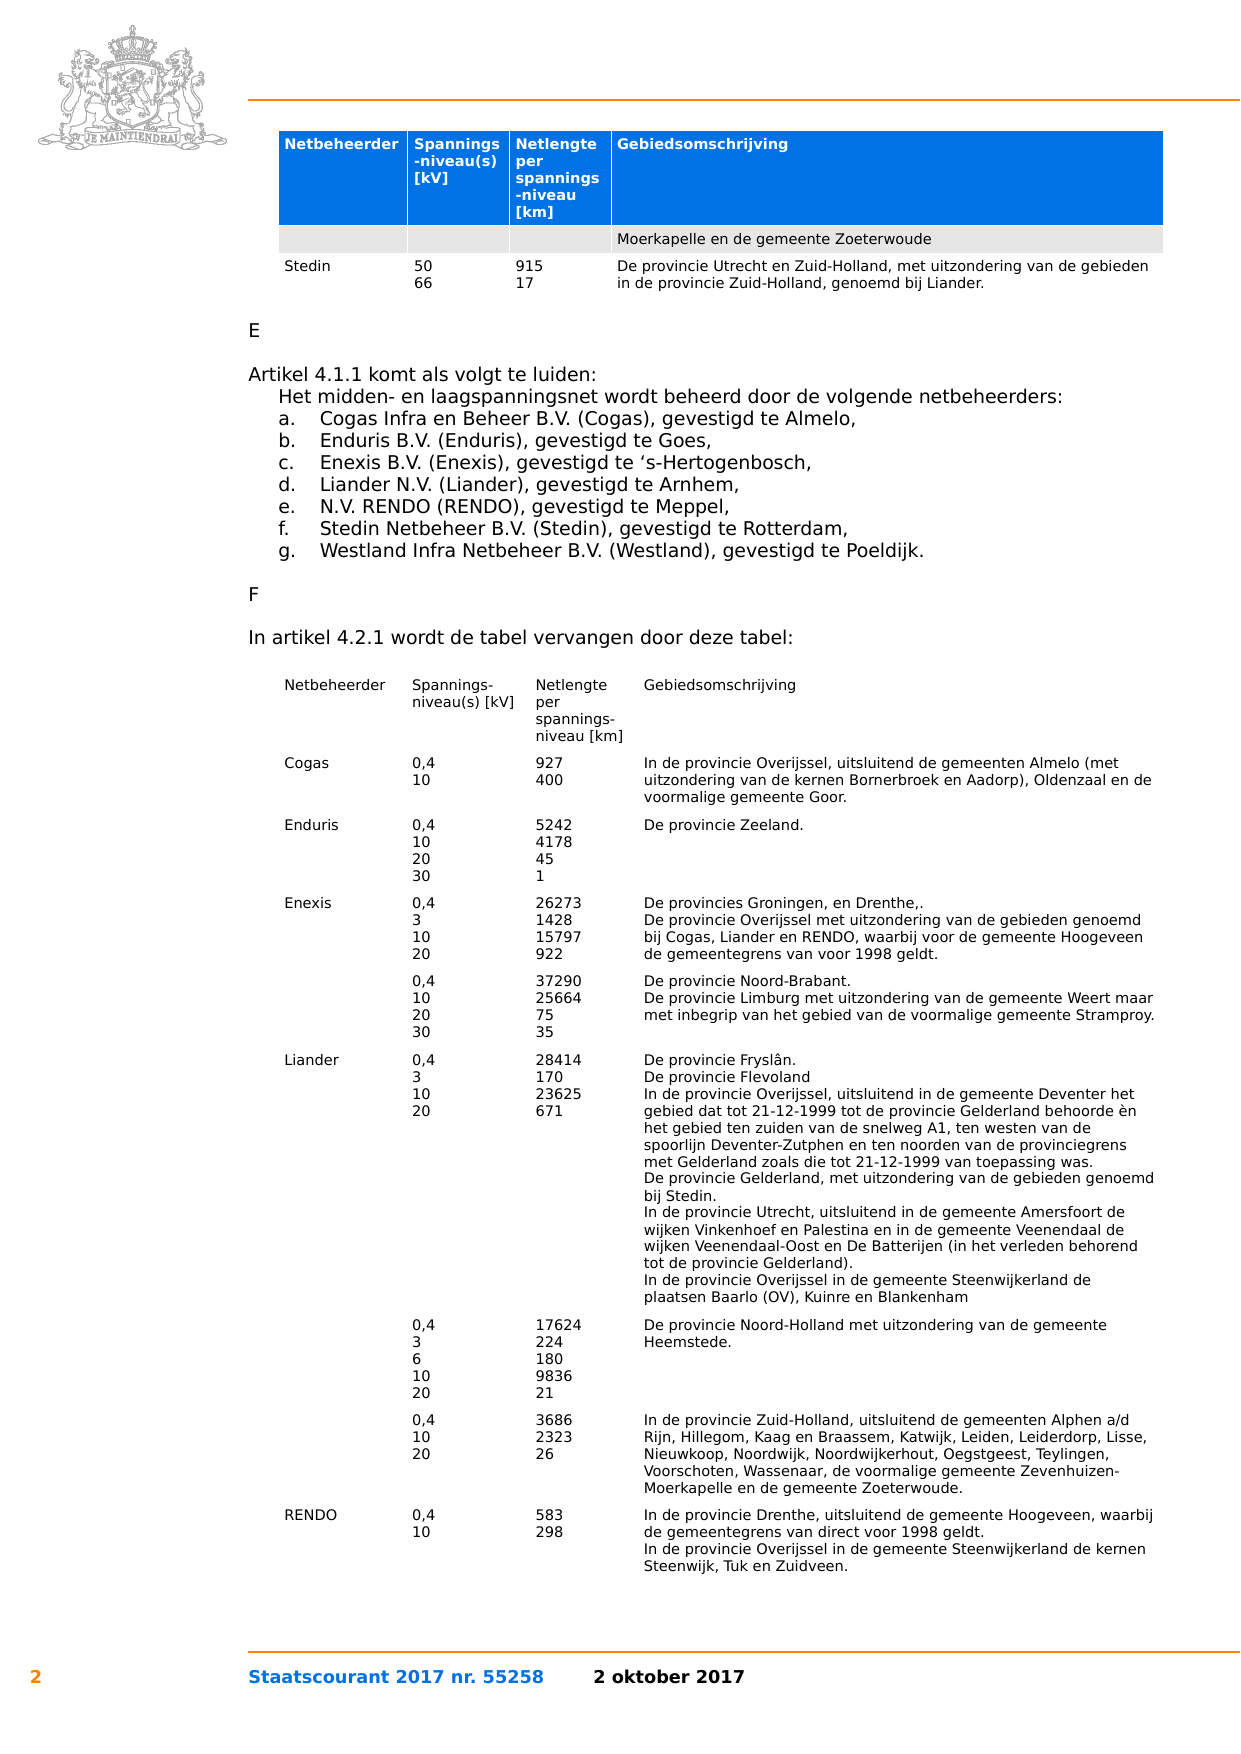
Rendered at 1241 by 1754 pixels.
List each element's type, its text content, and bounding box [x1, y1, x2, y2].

table_cell 3686 2323 26 [530, 1407, 637, 1502]
table_cell 915 17 [510, 254, 611, 297]
table_header Gebiedsomschrijving [638, 672, 1163, 749]
table_cell 50 66 [408, 254, 509, 297]
text d. Liander N.V. (Liander), gevestigd te Arnhem, [278, 474, 1163, 496]
table_cell [510, 226, 611, 253]
table_cell Moerkapelle en de gemeente Zoeterwoude [612, 226, 1163, 253]
table_cell Enduris [279, 812, 406, 889]
table_header Netlengte per spannings-niveau [km] [530, 672, 637, 749]
table_cell Enexis [279, 890, 406, 1046]
table_header Netbeheerder [279, 672, 406, 749]
table_cell [408, 226, 509, 253]
text g. Westland Infra Netbeheer B.V. (Westland), gevestigd te Poeldijk. [278, 539, 1163, 562]
table_header Spannings-niveau(s) [kV] [408, 131, 509, 225]
table_cell 0,4 10 [407, 1503, 529, 1580]
table_header Gebiedsomschrijving [612, 131, 1163, 225]
table_cell 0,4 10 [407, 751, 529, 811]
table_cell In de provincie Zuid-Holland, uitsluitend de gemeenten Alphen a/d Rijn, Hillegom, Kaag en Braassem, Katwijk, Leiden, Leiderdorp, Lisse, Nieuwkoop, Noordwijk, Noordwijkerhout, Oegstgeest, Teylingen, Voorschoten, Wassenaar, de voormalige gemeente Zevenhuizen-Moerkapelle en de gemeente Zoeterwoude. [638, 1407, 1163, 1502]
table_cell 0,4 3 10 20 [407, 890, 529, 967]
table_cell In de provincie Drenthe, uitsluitend de gemeente Hoogeveen, waarbij de gemeentegrens van direct voor 1998 geldt. In de provincie Overijssel in de gemeente Steenwijkerland de kernen Steenwijk, Tuk en Zuidveen. [638, 1503, 1163, 1580]
table_cell [279, 226, 407, 253]
table_cell Liander [279, 1047, 406, 1502]
table_cell RENDO [279, 1503, 406, 1580]
text f. Stedin Netbeheer B.V. (Stedin), gevestigd te Rotterdam, [278, 518, 1163, 539]
table_cell 0,4 10 20 30 [407, 812, 529, 889]
table_header Spannings-niveau(s) [kV] [407, 672, 529, 749]
text In artikel 4.2.1 wordt de tabel vervangen door deze tabel: [248, 627, 1163, 649]
table_cell 0,4 3 10 20 [407, 1047, 529, 1311]
table_cell 0,4 3 6 10 20 [407, 1312, 529, 1406]
picture [38, 25, 227, 150]
table_cell 927 400 [530, 751, 637, 811]
table_cell Cogas [279, 751, 406, 811]
table_cell 37290 25664 75 35 [530, 969, 637, 1046]
table_cell De provincies Groningen, en Drenthe,. De provincie Overijssel met uitzondering van de gebieden genoemd bij Cogas, Liander en RENDO, waarbij voor de gemeente Hoogeveen de gemeentegrens van voor 1998 geldt. [638, 890, 1163, 967]
table_cell 28414 170 23625 671 [530, 1047, 637, 1311]
table_cell De provincie Noord-Holland met uitzondering van de gemeente Heemstede. [638, 1312, 1163, 1406]
text F [248, 583, 1163, 605]
table_cell 0,4 10 20 30 [407, 969, 529, 1046]
table_cell 0,4 10 20 [407, 1407, 529, 1502]
table_cell De provincie Noord-Brabant. De provincie Limburg met uitzondering van de gemeente Weert maar met inbegrip van het gebied van de voormalige gemeente Stramproy. [638, 969, 1163, 1046]
text E [248, 320, 1163, 342]
text Artikel 4.1.1 komt als volgt te luiden: [248, 364, 1163, 386]
table_cell 17624 224 180 9836 21 [530, 1312, 637, 1406]
text b. Enduris B.V. (Enduris), gevestigd te Goes, [278, 430, 1163, 452]
table_cell 5242 4178 45 1 [530, 812, 637, 889]
table_cell De provincie Zeeland. [638, 812, 1163, 889]
text c. Enexis B.V. (Enexis), gevestigd te ‘s-Hertogenbosch, [278, 452, 1163, 474]
table_cell De provincie Fryslân. De provincie Flevoland In de provincie Overijssel, uitsluitend in de gemeente Deventer het gebied dat tot 21-12-1999 tot de provincie Gelderland behoorde èn het gebied ten zuiden van de snelweg A1, ten westen van de spoorlijn Deventer-Zutphen en ten noorden van de provinciegrens met Gelderland zoals die tot 21-12-1999 van toepassing was. De provincie Gelderland, met uitzondering van de gebieden genoemd bij Stedin. In de provincie Utrecht, uitsluitend in de gemeente Amersfoort de wijken Vinkenhoef en Palestina en in de gemeente Veenendaal de wijken Veenendaal-Oost en De Batterijen (in het verleden behorend tot de provincie Gelderland). In de provincie Overijssel in de gemeente Steenwijkerland de plaatsen Baarlo (OV), Kuinre en Blankenham [638, 1047, 1163, 1311]
table_cell Stedin [279, 254, 407, 297]
table_cell 26273 1428 15797 922 [530, 890, 637, 967]
text e. N.V. RENDO (RENDO), gevestigd te Meppel, [278, 496, 1163, 518]
table_cell 583 298 [530, 1503, 637, 1580]
text a. Cogas Infra en Beheer B.V. (Cogas), gevestigd te Almelo, [278, 408, 1163, 430]
table_header Netlengte per spannings-niveau [km] [510, 131, 611, 225]
table_header Netbeheerder [279, 131, 407, 225]
table_cell De provincie Utrecht en Zuid-Holland, met uitzondering van de gebieden in de provincie Zuid-Holland, genoemd bij Liander. [612, 254, 1163, 297]
table_cell In de provincie Overijssel, uitsluitend de gemeenten Almelo (met uitzondering van de kernen Bornerbroek en Aadorp), Oldenzaal en de voormalige gemeente Goor. [638, 751, 1163, 811]
text Het midden- en laagspanningsnet wordt beheerd door de volgende netbeheerders: [278, 386, 1163, 408]
